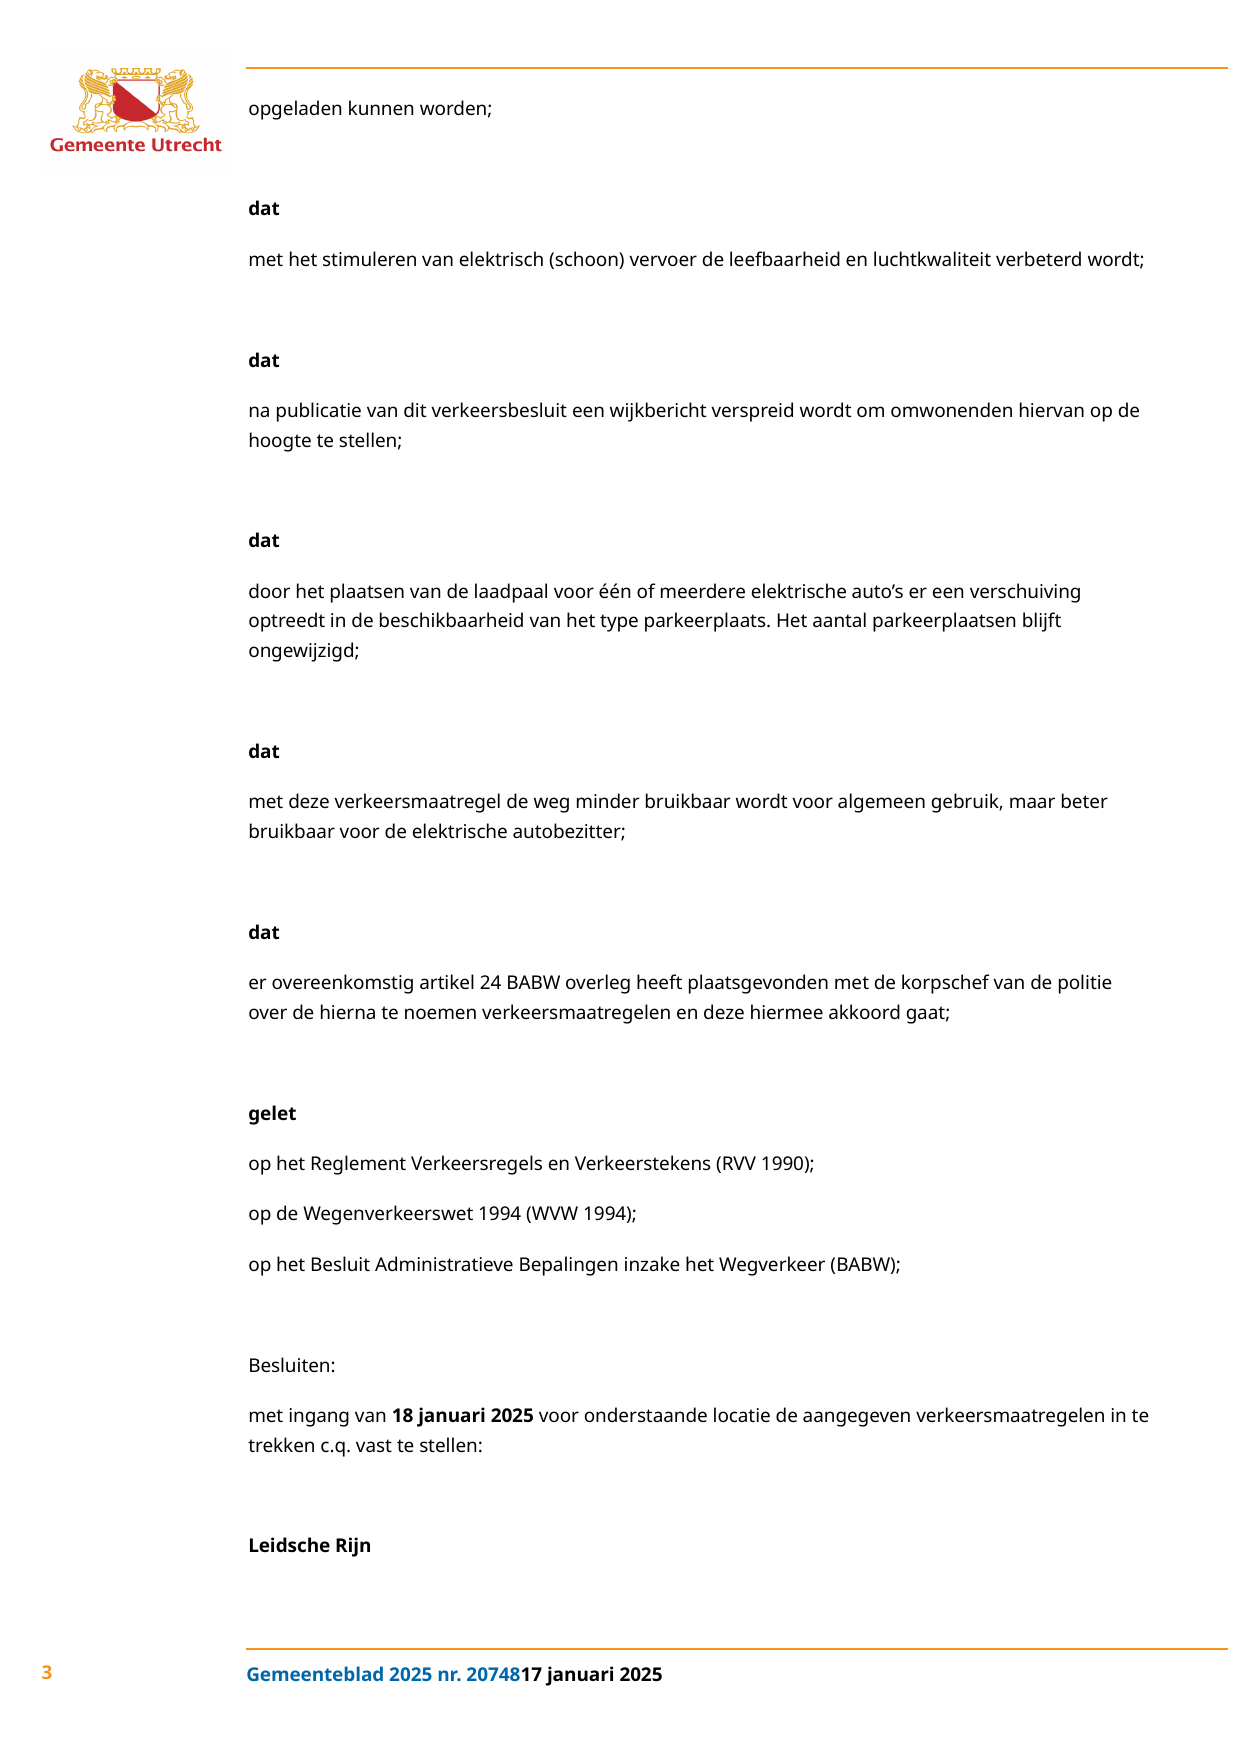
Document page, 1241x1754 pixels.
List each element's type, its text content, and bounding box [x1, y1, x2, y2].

text op de Wegenverkeerswet 1994 (WVW 1994); [248, 1201, 1152, 1226]
text gelet [248, 1100, 1152, 1126]
text dat [248, 196, 1152, 221]
text door het plaatsen van de laadpaal voor één of meerdere elektrische auto’s er een verschuiving optreedt in de beschikbaarheid van het type parkeerplaats. Het aantal parkeerplaatsen blijft ongewijzigd; [248, 578, 1152, 663]
picture [41, 47, 231, 172]
text er overeenkomstig artikel 24 BABW overleg heeft plaatsgevonden met de korpschef van de politie over de hierna te noemen verkeersmaatregelen en deze hiermee akkoord gaat; [248, 969, 1152, 1025]
text met het stimuleren van elektrisch (schoon) vervoer de leefbaarheid en luchtkwaliteit verbeterd wordt; [248, 246, 1152, 272]
text met deze verkeersmaatregel de weg minder bruikbaar wordt voor algemeen gebruik, maar beter bruikbaar voor de elektrische autobezitter; [248, 788, 1152, 844]
text dat [248, 919, 1152, 945]
text dat [248, 347, 1152, 373]
text Leidsche Rijn [248, 1533, 1152, 1558]
text op het Besluit Administratieve Bepalingen inzake het Wegverkeer (BABW); [248, 1251, 1152, 1277]
text na publicatie van dit verkeersbesluit een wijkbericht verspreid wordt om omwonenden hiervan op de hoogte te stellen; [248, 397, 1152, 453]
text Besluiten: [248, 1352, 1152, 1378]
text met ingang van 18 januari 2025 voor onderstaande locatie de aangegeven verkeersmaatregelen in te trekken c.q. vast te stellen: [248, 1402, 1152, 1458]
text opgeladen kunnen worden; [248, 95, 1152, 121]
text op het Reglement Verkeersregels en Verkeerstekens (RVV 1990); [248, 1150, 1152, 1176]
text dat [248, 738, 1152, 764]
text dat [248, 528, 1152, 553]
